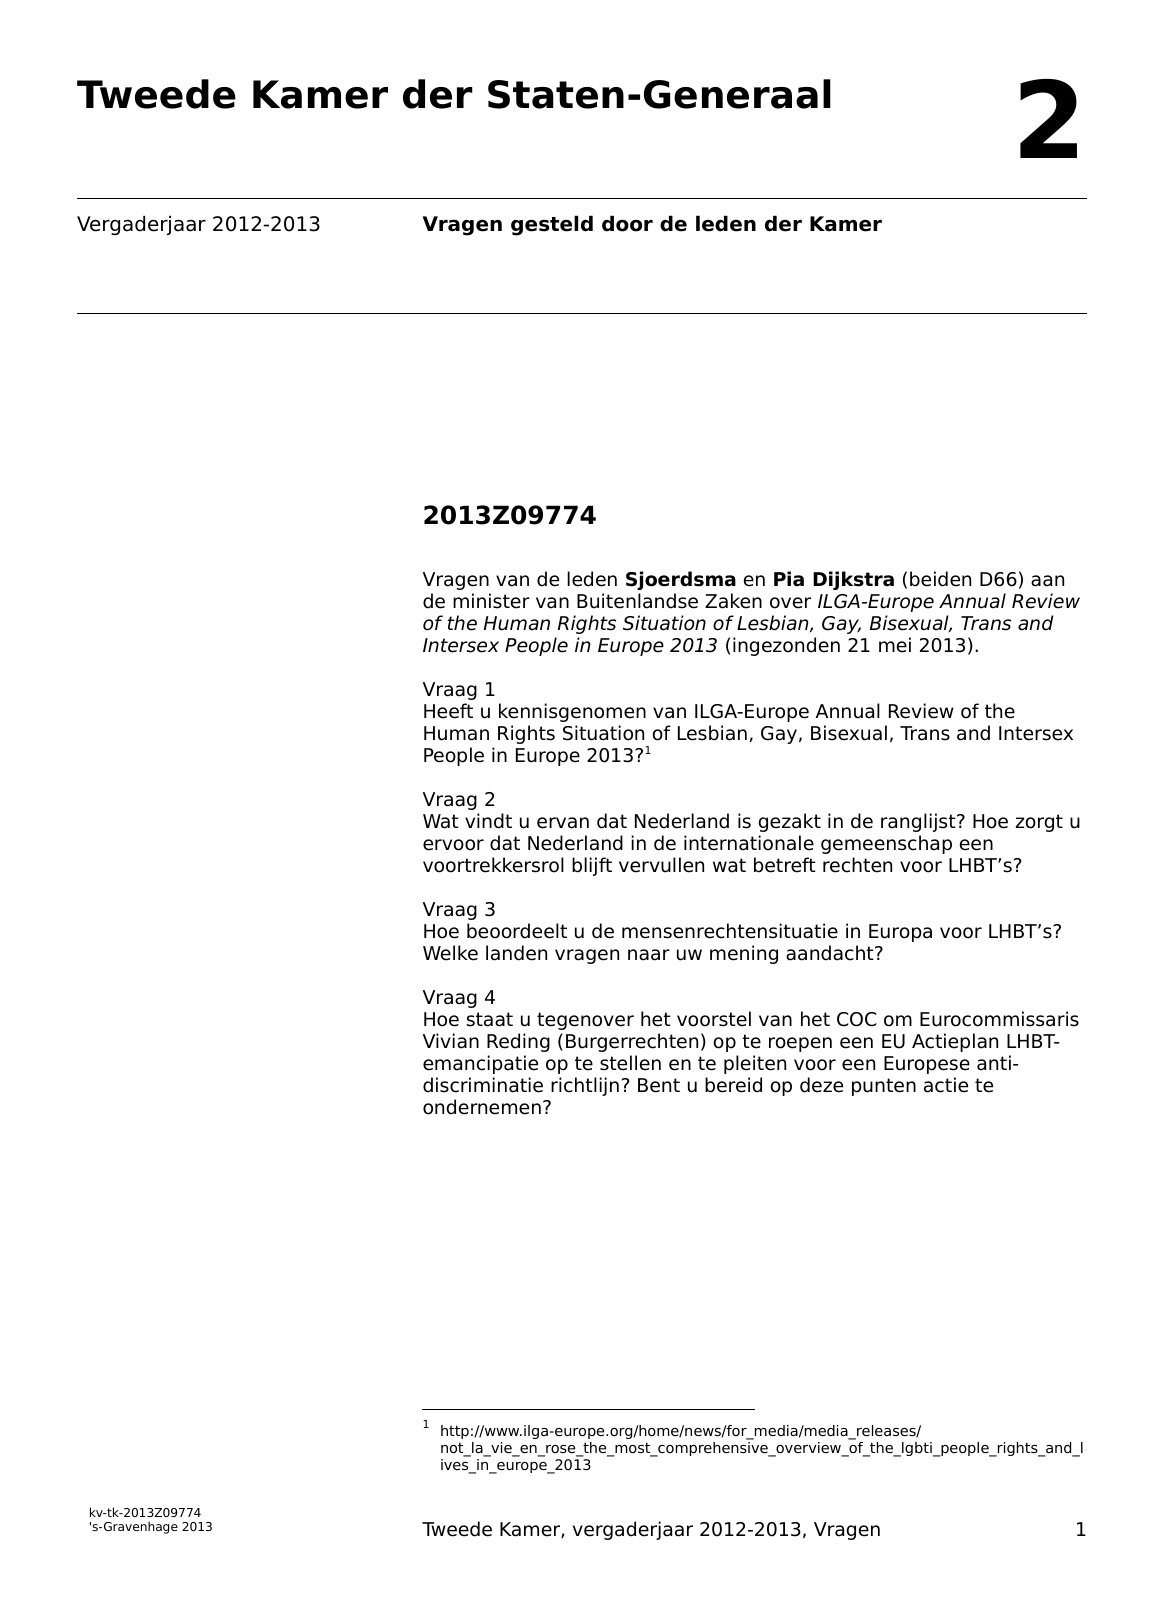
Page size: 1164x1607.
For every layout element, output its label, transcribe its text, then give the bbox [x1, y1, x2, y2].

text 's-Gravenhage 2013 [88, 1520, 323, 1534]
text http://www.ilga-europe.org/home/news/for_media/media_releases/not_la_vie_en_rose_the_most_comprehensive_overview_of_the_lgbti_people_rights_and_lives_in_europe_2013 [422, 1418, 1087, 1474]
text Heeft u kennisgenomen van ILGA-Europe Annual Review of the Human Rights Situation of Lesbian, Gay, Bisexual, Trans and Intersex People in Europe 2013? [422, 701, 1087, 767]
table_cell Vergaderjaar 2012-2013 [77, 199, 422, 313]
table_header Tweede Kamer der Staten-Generaal [77, 59, 886, 198]
text Vraag 2 [422, 789, 1087, 811]
text Vraag 3 [422, 899, 1087, 921]
text kv-tk-2013Z09774 [88, 1506, 323, 1520]
text Hoe staat u tegenover het voorstel van het COC om Eurocommissaris Vivian Reding (Burgerrechten) op te roepen een EU Actieplan LHBT-emancipatie op te stellen en te pleiten voor een Europese anti-discriminatie richtlijn? Bent u bereid op deze punten actie te ondernemen? [422, 1009, 1087, 1119]
text Vraag 4 [422, 987, 1087, 1009]
text Hoe beoordeelt u de mensenrechtensituatie in Europa voor LHBT’s? Welke landen vragen naar uw mening aandacht? [422, 921, 1087, 965]
text Vraag 1 [422, 679, 1087, 701]
text Vragen van de leden Sjoerdsma en Pia Dijkstra (beiden D66) aan de minister van Buitenlandse Zaken over ILGA-Europe Annual Review of the Human Rights Situation of Lesbian, Gay, Bisexual, Trans and Intersex People in Europe 2013 (ingezonden 21 mei 2013). [422, 569, 1087, 657]
table_header 2 [886, 59, 1087, 198]
text 2013Z09774 [422, 501, 1087, 531]
table_cell Vragen gesteld door de leden der Kamer [422, 199, 1087, 313]
text Wat vindt u ervan dat Nederland is gezakt in de ranglijst? Hoe zorgt u ervoor dat Nederland in de internationale gemeenschap een voortrekkersrol blijft vervullen wat betreft rechten voor LHBT’s? [422, 811, 1087, 877]
